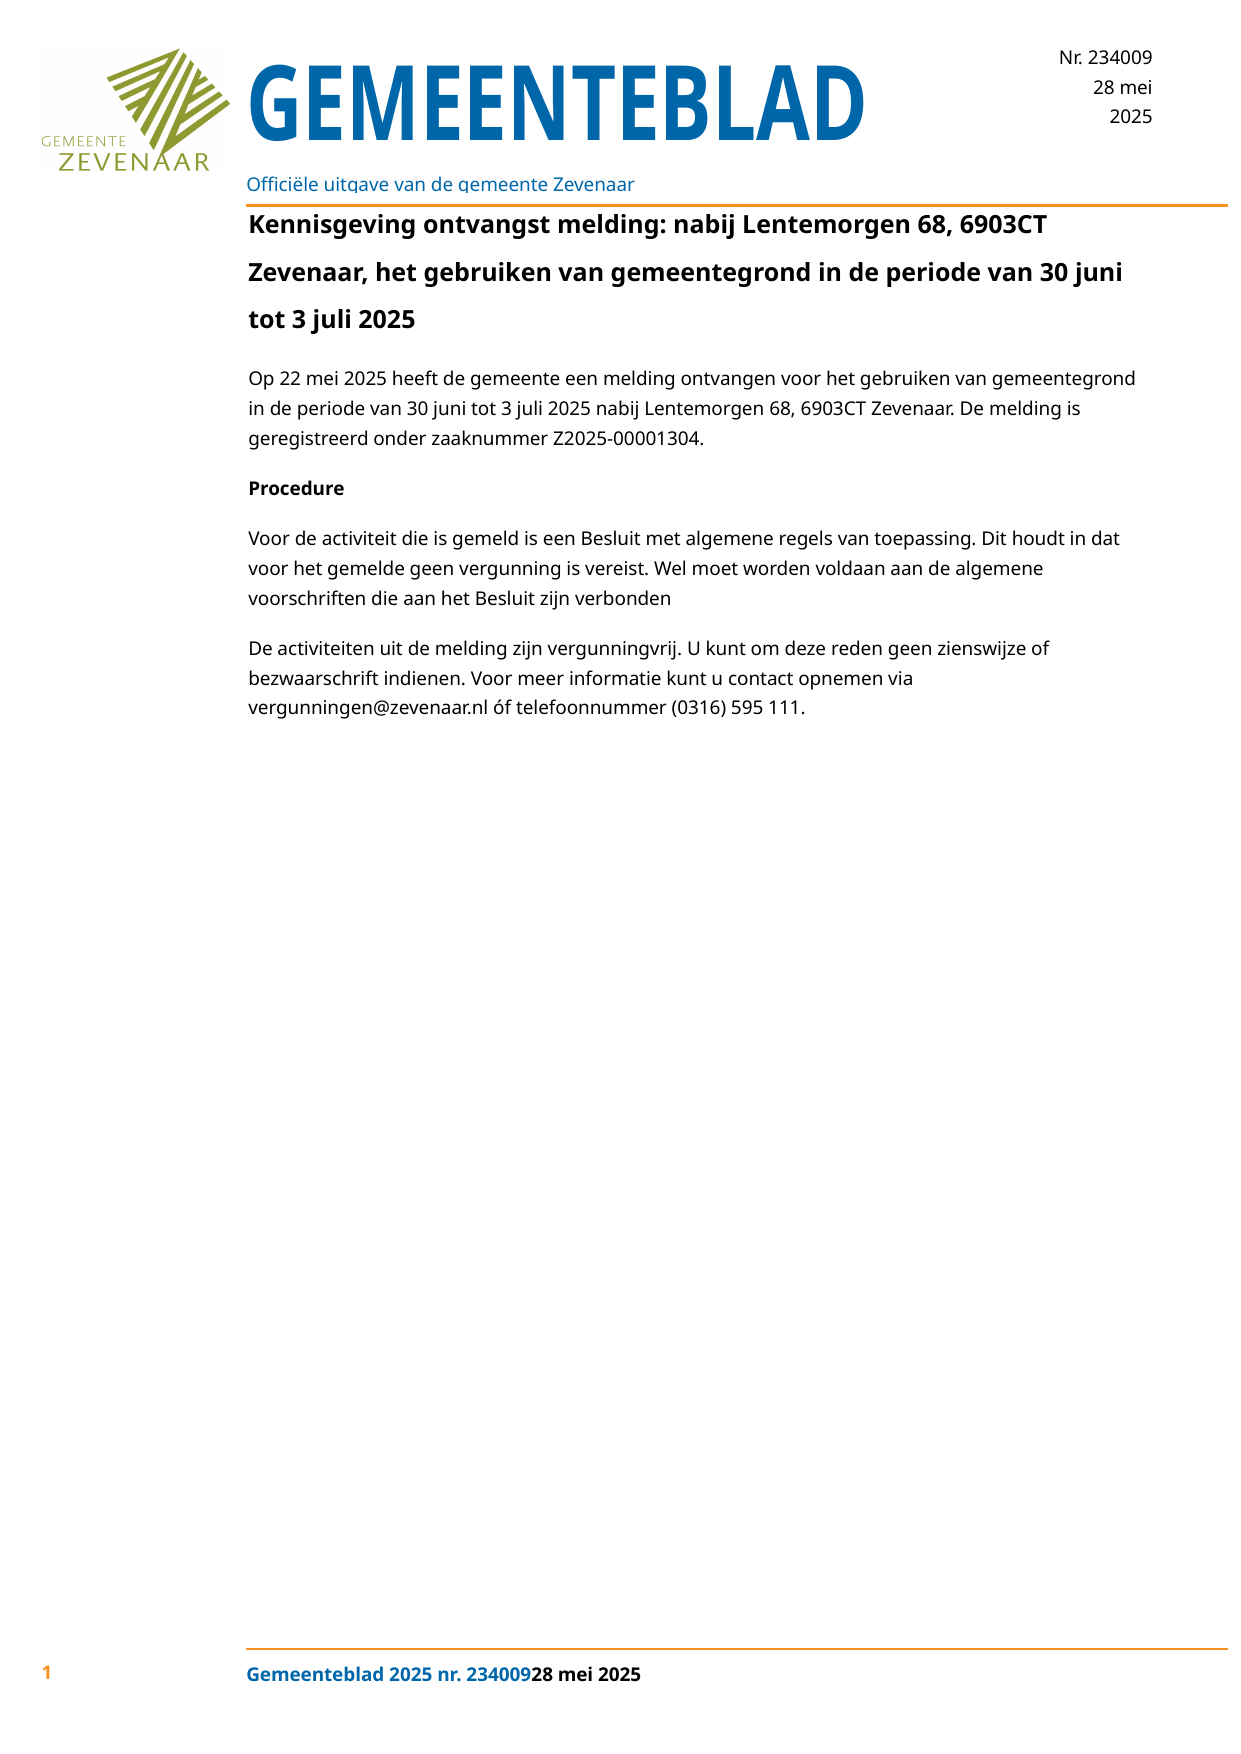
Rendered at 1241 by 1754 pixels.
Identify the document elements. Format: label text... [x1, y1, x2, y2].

text De activiteiten uit de melding zijn vergunningvrij. U kunt om deze reden geen zienswijze of bezwaarschrift indienen. Voor meer informatie kunt u contact opnemen via vergunningen@zevenaar.nl óf telefoonnummer (0316) 595 111. [248, 635, 1152, 720]
text Op 22 mei 2025 heeft de gemeente een melding ontvangen voor het gebruiken van gemeentegrond in de periode van 30 juni tot 3 juli 2025 nabij Lentemorgen 68, 6903CT Zevenaar. De melding is geregistreerd onder zaaknummer Z2025-00001304. [248, 366, 1152, 450]
text Kennisgeving ontvangst melding: nabij Lentemorgen 68, 6903CT Zevenaar, het gebruiken van gemeentegrond in de periode van 30 juni tot 3 juli 2025 [248, 207, 1152, 336]
picture [41, 47, 231, 172]
text Voor de activiteit die is gemeld is een Besluit met algemene regels van toepassing. Dit houdt in dat voor het gemelde geen vergunning is vereist. Wel moet worden voldaan aan de algemene voorschriften die aan het Besluit zijn verbonden [248, 526, 1152, 610]
text Procedure [248, 475, 1152, 501]
